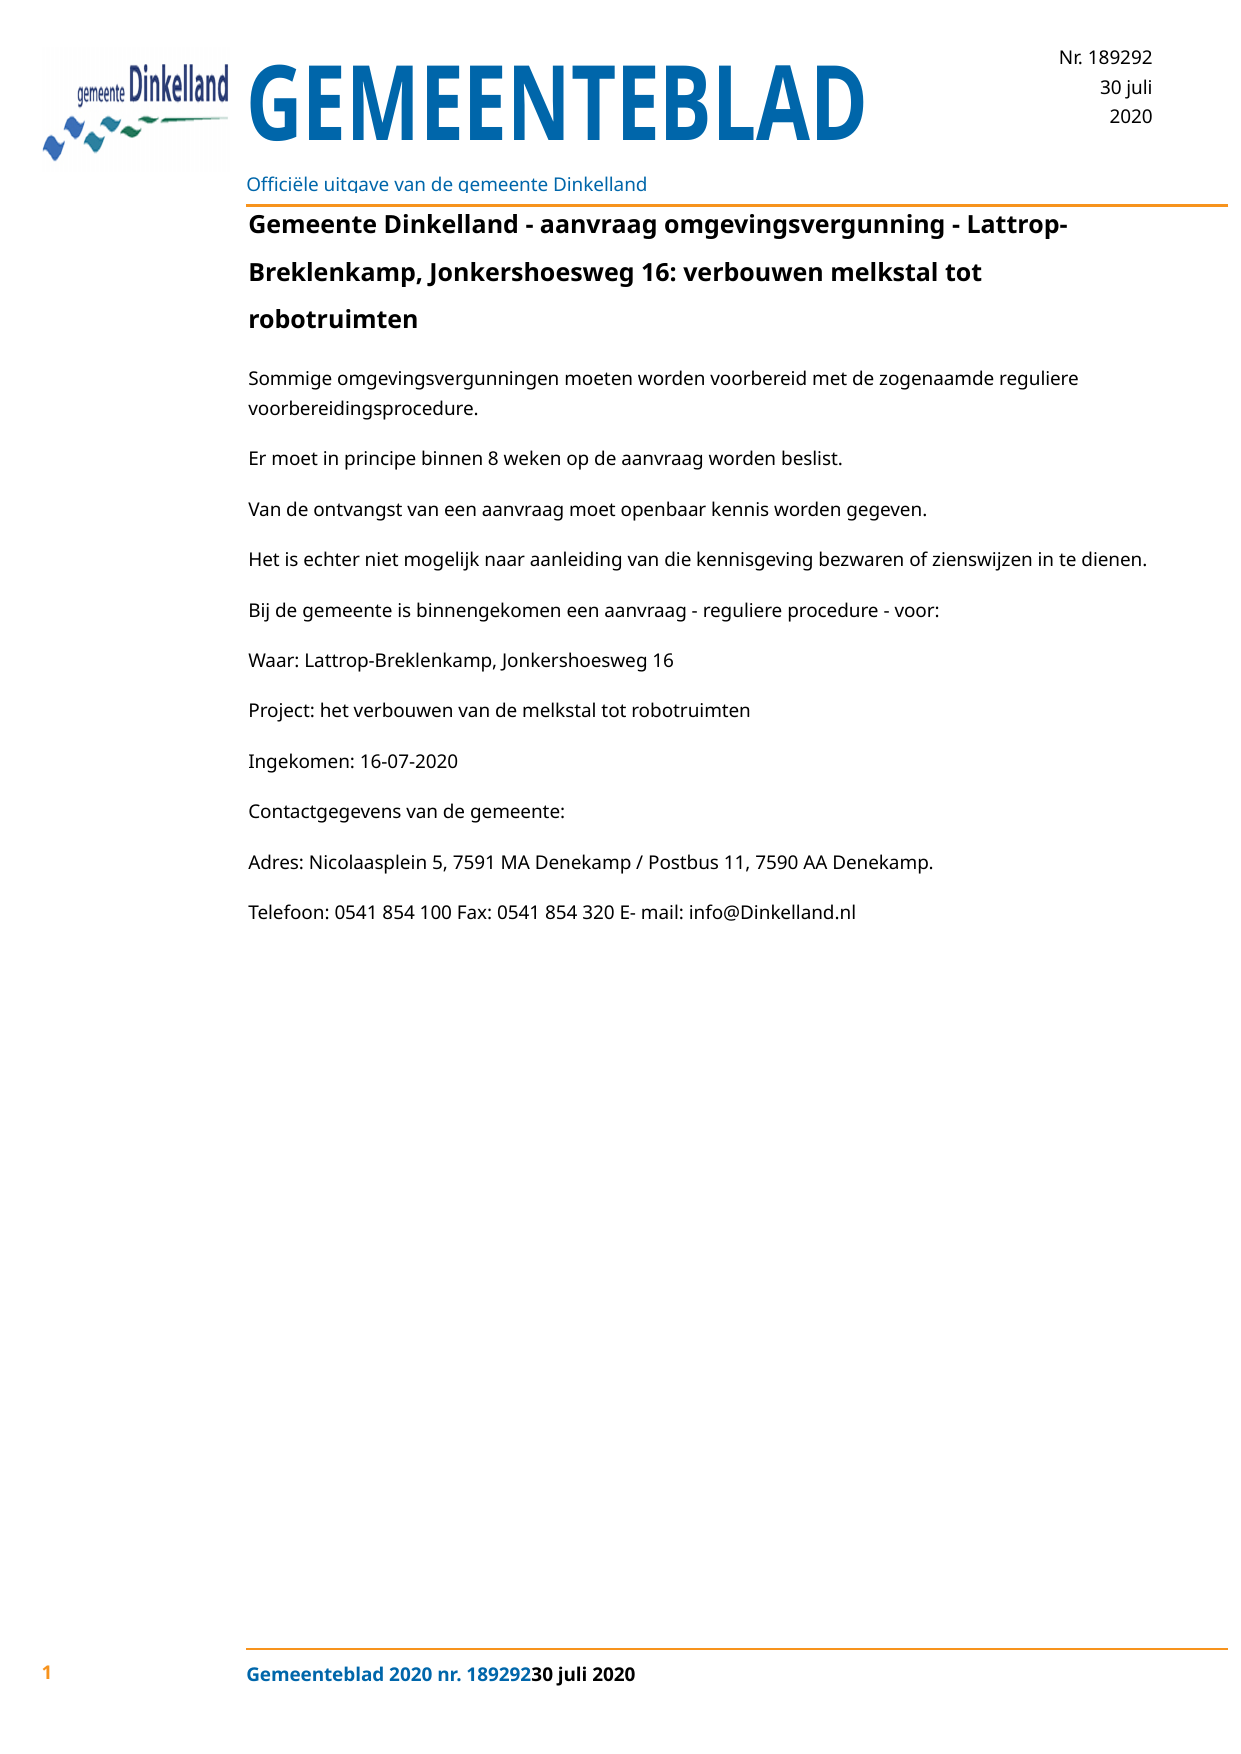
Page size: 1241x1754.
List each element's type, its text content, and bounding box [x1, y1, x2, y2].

text Het is echter niet mogelijk naar aanleiding van die kennisgeving bezwaren of zienswijzen in te dienen. [248, 546, 1152, 572]
text Van de ontvangst van een aanvraag moet openbaar kennis worden gegeven. [248, 496, 1152, 522]
text Er moet in principe binnen 8 weken op de aanvraag worden beslist. [248, 446, 1152, 471]
text Waar: Lattrop-Breklenkamp, Jonkershoesweg 16 [248, 647, 1152, 673]
text Project: het verbouwen van de melkstal tot robotruimten [248, 698, 1152, 723]
text Ingekomen: 16-07-2020 [248, 748, 1152, 774]
text Bij de gemeente is binnengekomen een aanvraag - reguliere procedure - voor: [248, 597, 1152, 622]
text Adres: Nicolaasplein 5, 7591 MA Denekamp / Postbus 11, 7590 AA Denekamp. [248, 849, 1152, 874]
text Contactgegevens van de gemeente: [248, 798, 1152, 824]
picture [41, 47, 231, 172]
text Telefoon: 0541 854 100 Fax: 0541 854 320 E- mail: info@Dinkelland.nl [248, 899, 1152, 925]
text Gemeente Dinkelland - aanvraag omgevingsvergunning - Lattrop-Breklenkamp, Jonkershoesweg 16: verbouwen melkstal tot robotruimten [248, 207, 1152, 336]
text Sommige omgevingsvergunningen moeten worden voorbereid met de zogenaamde reguliere voorbereidingsprocedure. [248, 366, 1152, 421]
